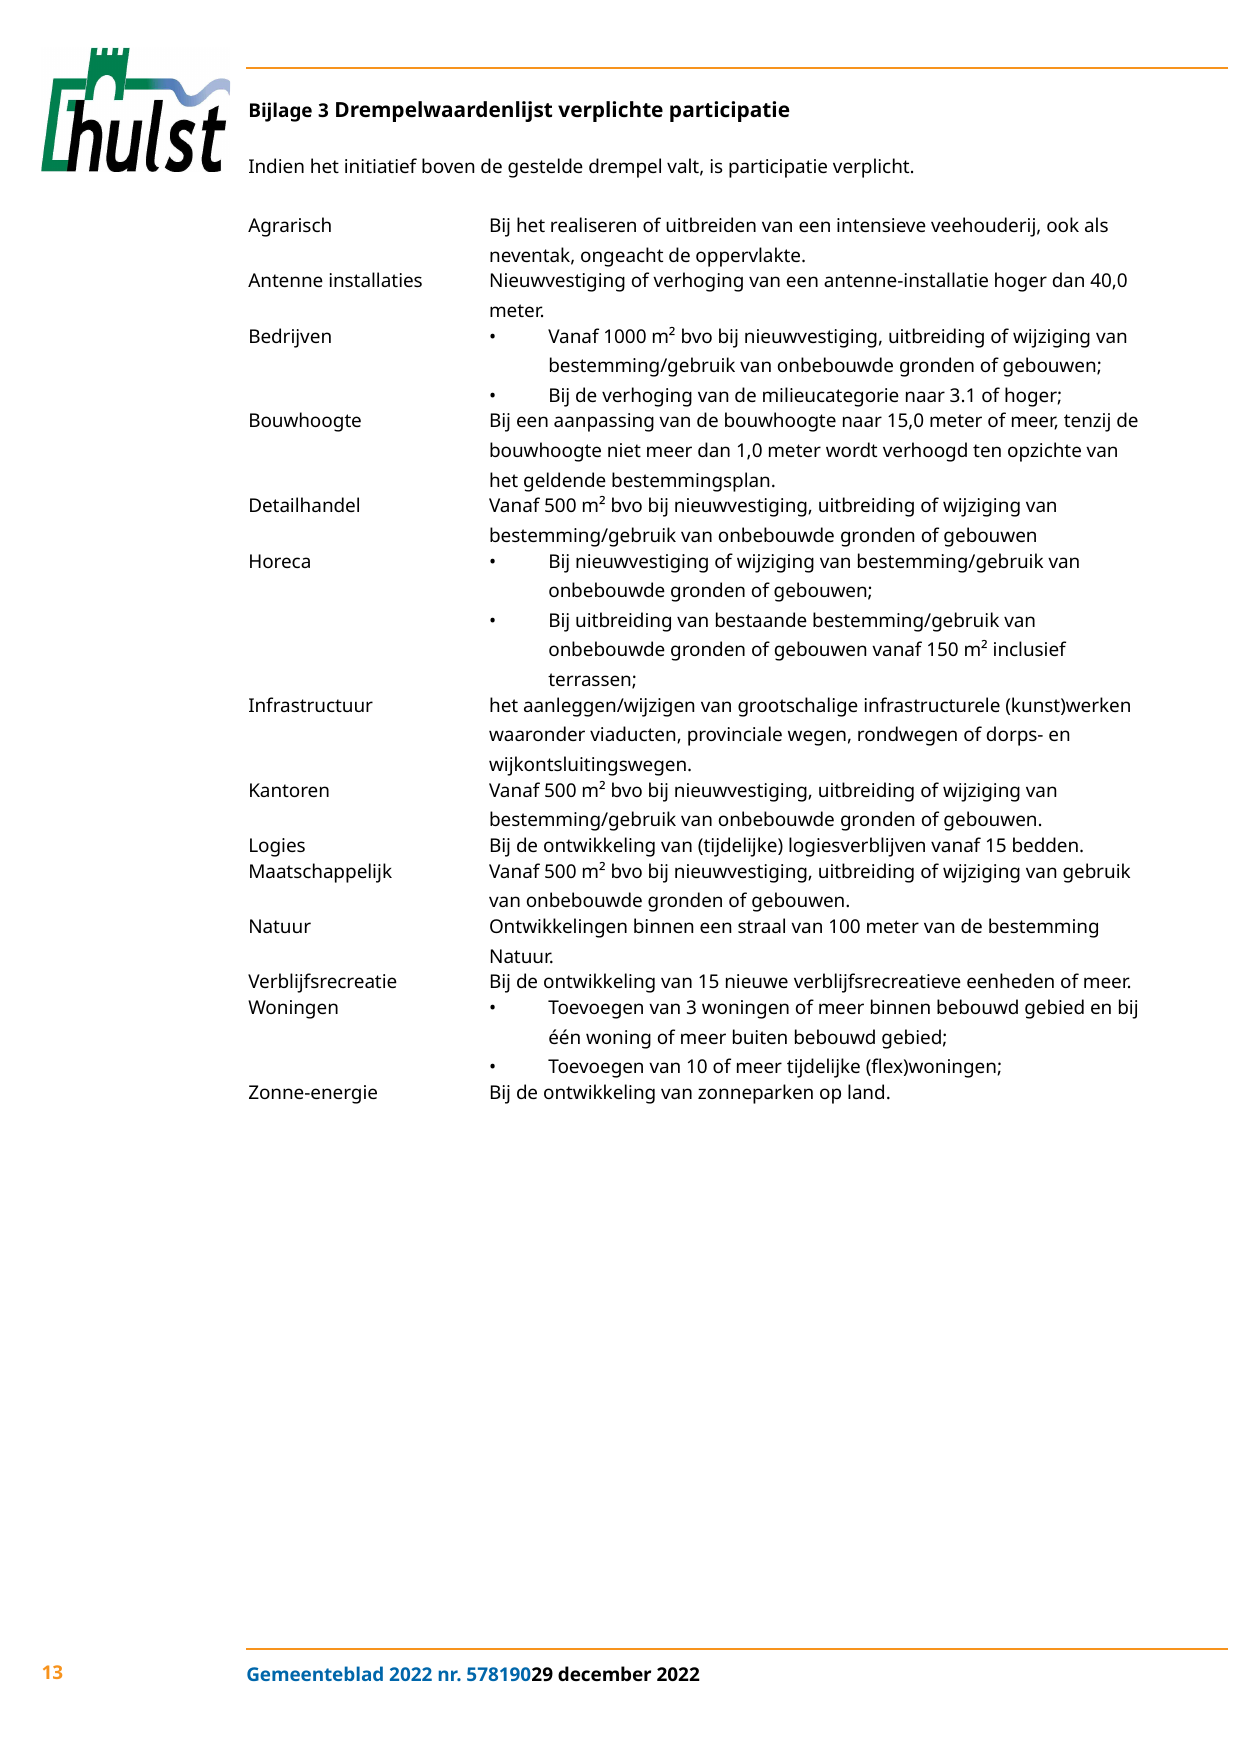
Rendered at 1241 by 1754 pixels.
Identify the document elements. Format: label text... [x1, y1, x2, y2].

table_cell Vanaf 500 m² bvo bij nieuwvestiging, uitbreiding of wijziging van bestemming/gebruik van onbebouwde gronden of gebouwen. [489, 777, 1152, 832]
table_cell Bouwhoogte [248, 408, 489, 493]
table_cell Vanaf 500 m² bvo bij nieuwvestiging, uitbreiding of wijziging van bestemming/gebruik van onbebouwde gronden of gebouwen [489, 493, 1152, 548]
table_cell Vanaf 1000 m² bvo bij nieuwvestiging, uitbreiding of wijziging van bestemming/gebruik van onbebouwde gronden of gebouwen; Bij de verhoging van de milieucategorie naar 3.1 of hoger; [489, 323, 1152, 408]
table_cell Natuur [248, 913, 489, 968]
table_cell Woningen [248, 994, 489, 1079]
table_cell Bij nieuwvestiging of wijziging van bestemming/gebruik van onbebouwde gronden of gebouwen; Bij uitbreiding van bestaande bestemming/gebruik van onbebouwde gronden of gebouwen vanaf 150 m² inclusief terrassen; [489, 548, 1152, 692]
text Bijlage 3 Drempelwaardenlijst verplichte participatie [248, 95, 1152, 123]
table_cell het aanleggen/wijzigen van grootschalige infrastructurele (kunst)werken waaronder viaducten, provinciale wegen, rondwegen of dorps- en wijkontsluitingswegen. [489, 692, 1152, 777]
table_cell Maatschappelijk [248, 858, 489, 913]
table_cell Ontwikkelingen binnen een straal van 100 meter van de bestemming Natuur. [489, 913, 1152, 968]
table_cell Bedrijven [248, 323, 489, 408]
table_cell Antenne installaties [248, 268, 489, 323]
table_cell Toevoegen van 3 woningen of meer binnen bebouwd gebied en bij één woning of meer buiten bebouwd gebied; Toevoegen van 10 of meer tijdelijke (flex)woningen; [489, 994, 1152, 1079]
table_cell Horeca [248, 548, 489, 692]
table_cell Kantoren [248, 777, 489, 832]
table_cell Bij de ontwikkeling van (tijdelijke) logiesverblijven vanaf 15 bedden. [489, 832, 1152, 858]
table_header Bij het realiseren of uitbreiden van een intensieve veehouderij, ook als neventak, ongeacht de oppervlakte. [489, 212, 1152, 267]
text Indien het initiatief boven de gestelde drempel valt, is participatie verplicht. [248, 153, 1152, 179]
table_cell Vanaf 500 m² bvo bij nieuwvestiging, uitbreiding of wijziging van gebruik van onbebouwde gronden of gebouwen. [489, 858, 1152, 913]
table_cell Verblijfsrecreatie [248, 969, 489, 994]
table_cell Infrastructuur [248, 692, 489, 777]
table_cell Detailhandel [248, 493, 489, 548]
picture [41, 47, 231, 172]
table_cell Logies [248, 832, 489, 858]
table_cell Bij de ontwikkeling van zonneparken op land. [489, 1079, 1152, 1105]
table_cell Bij de ontwikkeling van 15 nieuwe verblijfsrecreatieve eenheden of meer. [489, 969, 1152, 994]
table_cell Zonne-energie [248, 1079, 489, 1105]
table_header Agrarisch [248, 212, 489, 267]
table_cell Bij een aanpassing van de bouwhoogte naar 15,0 meter of meer, tenzij de bouwhoogte niet meer dan 1,0 meter wordt verhoogd ten opzichte van het geldende bestemmingsplan. [489, 408, 1152, 493]
table_cell Nieuwvestiging of verhoging van een antenne-installatie hoger dan 40,0 meter. [489, 268, 1152, 323]
